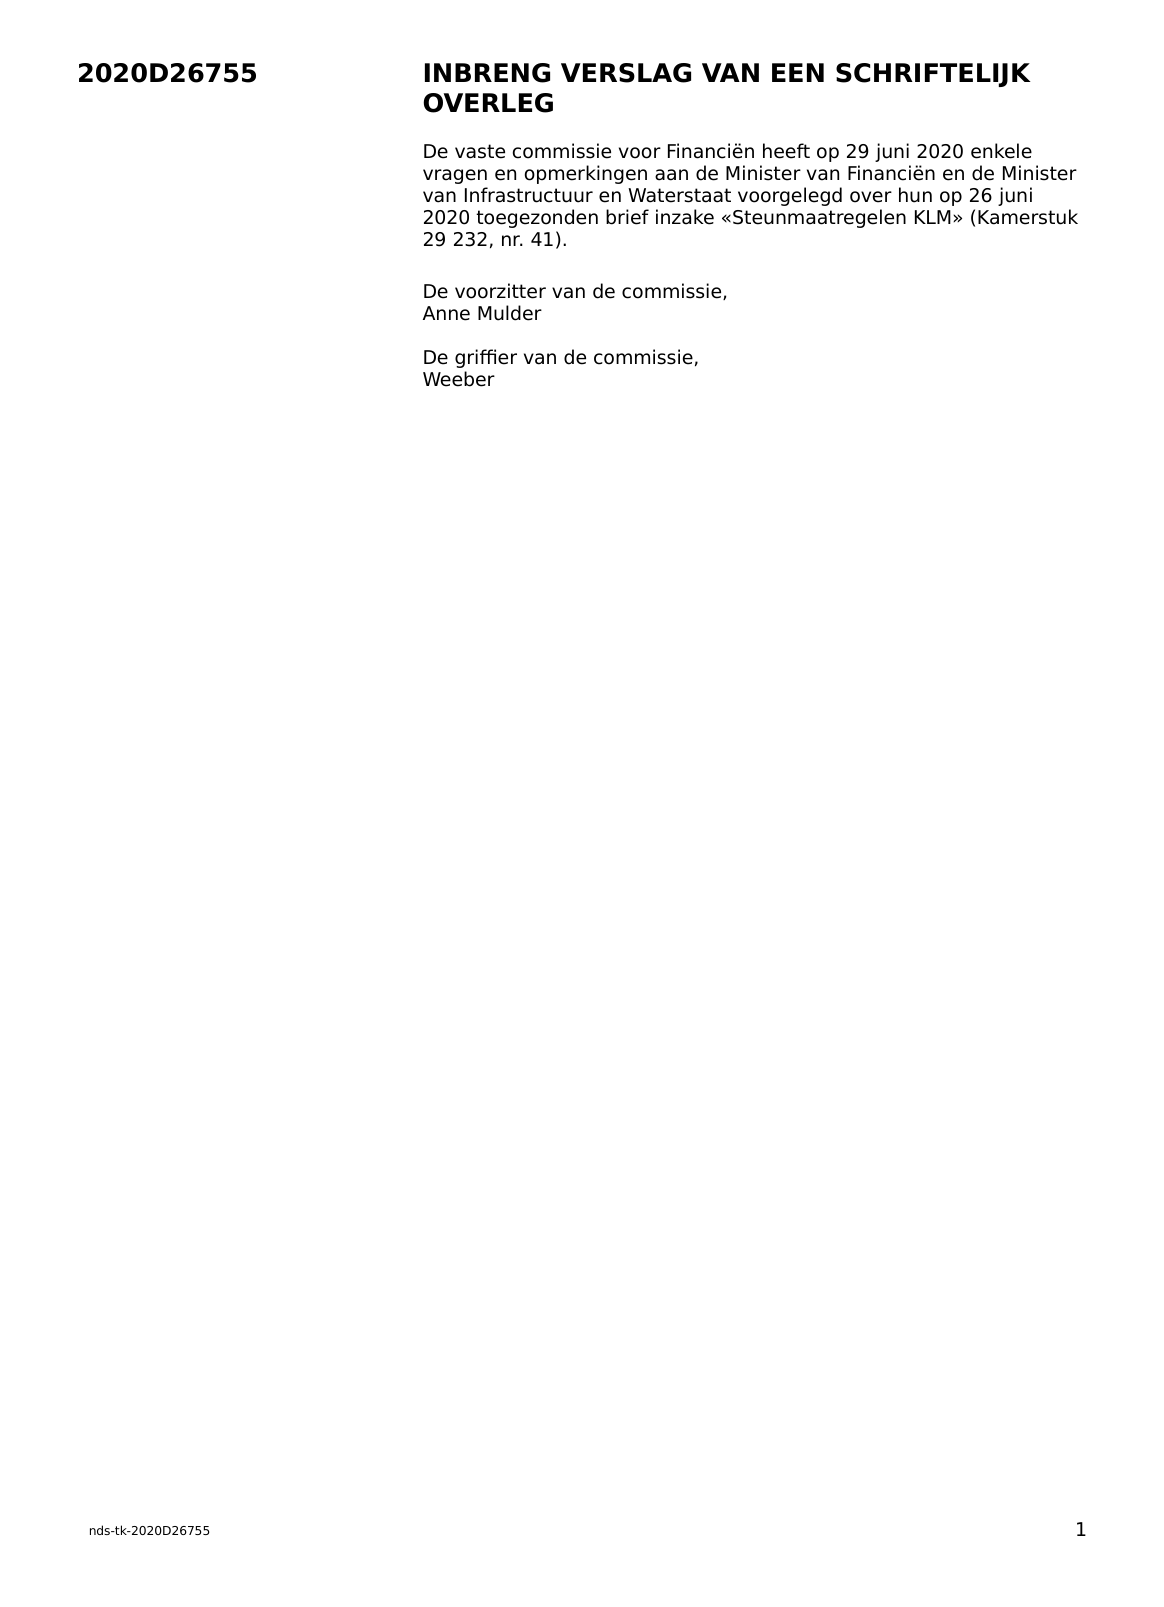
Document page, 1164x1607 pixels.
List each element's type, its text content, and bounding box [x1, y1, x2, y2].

text De griffier van de commissie, Weeber [422, 347, 1087, 391]
text De vaste commissie voor Financiën heeft op 29 juni 2020 enkele vragen en opmerkingen aan de Minister van Financiën en de Minister van Infrastructuur en Waterstaat voorgelegd over hun op 26 juni 2020 toegezonden brief inzake «Steunmaatregelen KLM» (Kamerstuk 29 232, nr. 41). [422, 141, 1087, 251]
text De voorzitter van de commissie, Anne Mulder [422, 281, 1087, 324]
text 2020D26755 INBRENG VERSLAG VAN EEN SCHRIFTELIJK OVERLEG [77, 59, 1087, 118]
text nds-tk-2020D26755 [88, 1524, 323, 1538]
